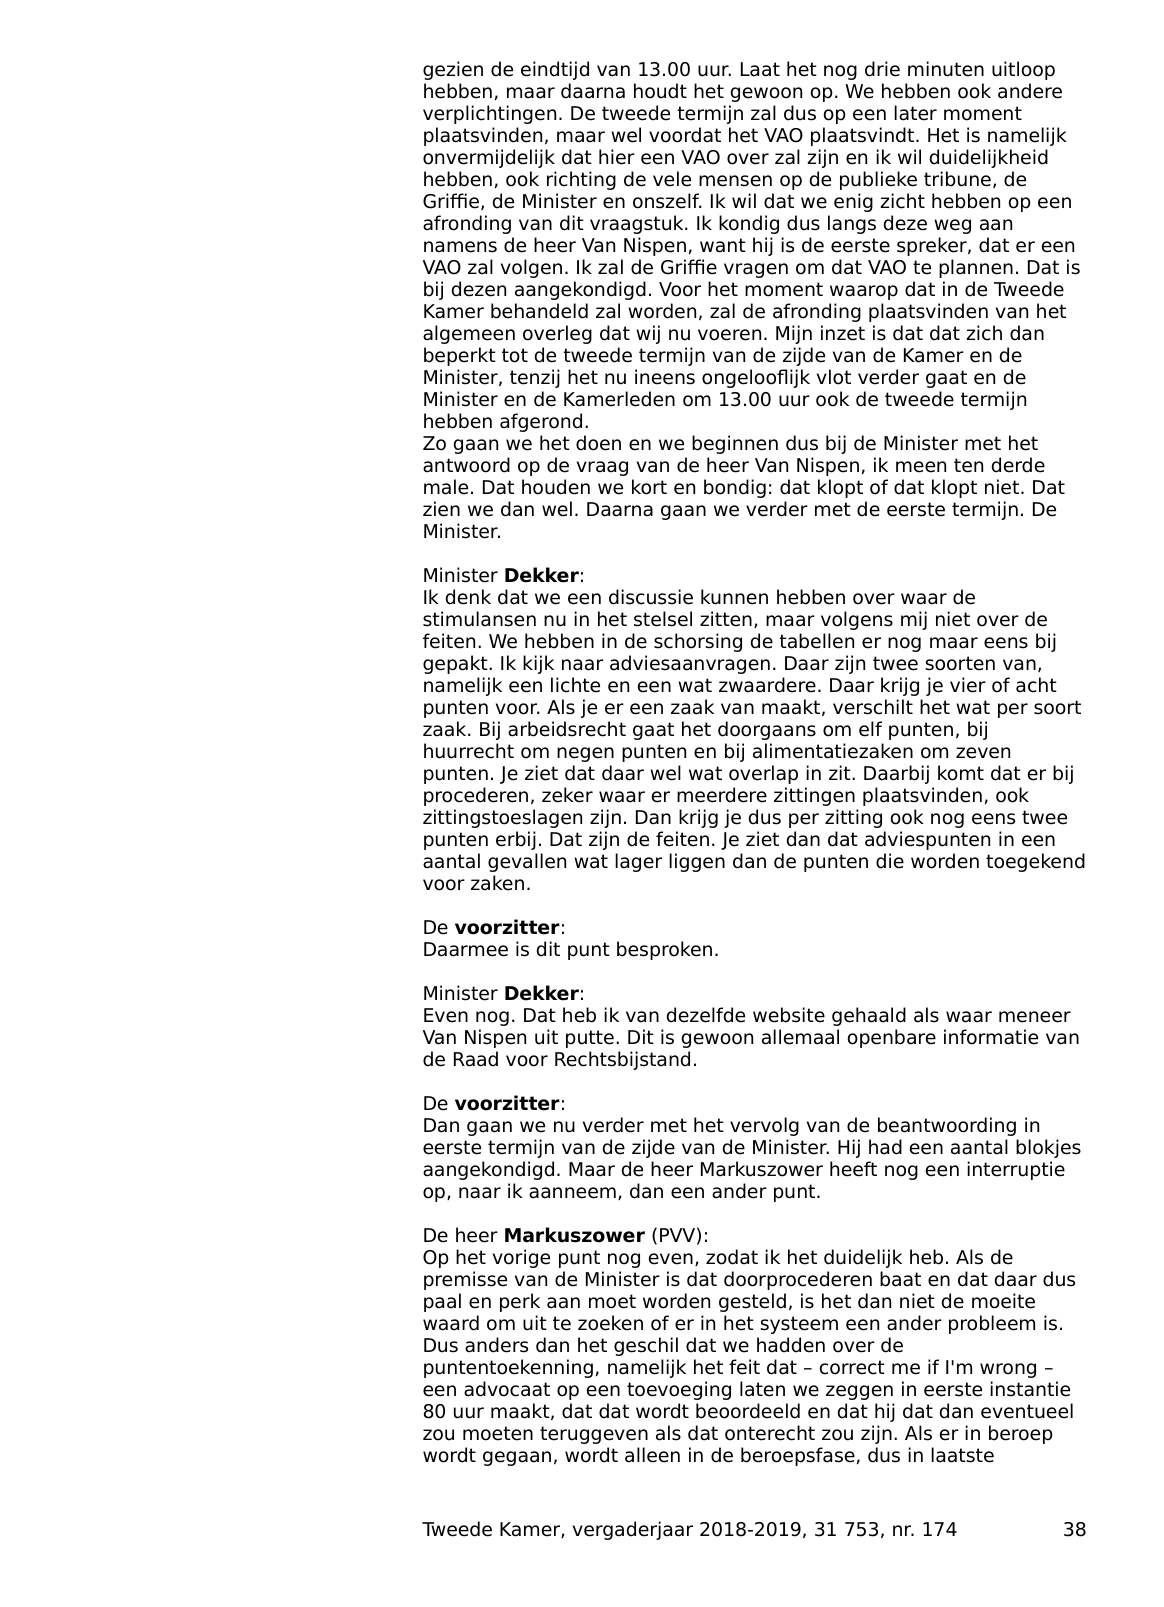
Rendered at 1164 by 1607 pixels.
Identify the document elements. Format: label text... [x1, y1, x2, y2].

text Minister Dekker: [422, 983, 1087, 1005]
text Dan gaan we nu verder met het vervolg van de beantwoording in eerste termijn van de zijde van de Minister. Hij had een aantal blokjes aangekondigd. Maar de heer Markuszower heeft nog een interruptie op, naar ik aanneem, dan een ander punt. [422, 1115, 1087, 1203]
text De voorzitter: [422, 917, 1087, 939]
text Daarmee is dit punt besproken. [422, 939, 1087, 961]
text Ik denk dat we een discussie kunnen hebben over waar de stimulansen nu in het stelsel zitten, maar volgens mij niet over de feiten. We hebben in de schorsing de tabellen er nog maar eens bij gepakt. Ik kijk naar adviesaanvragen. Daar zijn twee soorten van, namelijk een lichte en een wat zwaardere. Daar krijg je vier of acht punten voor. Als je er een zaak van maakt, verschilt het wat per soort zaak. Bij arbeidsrecht gaat het doorgaans om elf punten, bij huurrecht om negen punten en bij alimentatiezaken om zeven punten. Je ziet dat daar wel wat overlap in zit. Daarbij komt dat er bij procederen, zeker waar er meerdere zittingen plaatsvinden, ook zittingstoeslagen zijn. Dan krijg je dus per zitting ook nog eens twee punten erbij. Dat zijn de feiten. Je ziet dan dat adviespunten in een aantal gevallen wat lager liggen dan de punten die worden toegekend voor zaken. [422, 587, 1087, 894]
text Op het vorige punt nog even, zodat ik het duidelijk heb. Als de premisse van de Minister is dat doorprocederen baat en dat daar dus paal en perk aan moet worden gesteld, is het dan niet de moeite waard om uit te zoeken of er in het systeem een ander probleem is. Dus anders dan het geschil dat we hadden over de puntentoekenning, namelijk het feit dat – correct me if I'm wrong – een advocaat op een toevoeging laten we zeggen in eerste instantie 80 uur maakt, dat dat wordt beoordeeld en dat hij dat dan eventueel zou moeten teruggeven als dat onterecht zou zijn. Als er in beroep wordt gegaan, wordt alleen in de beroepsfase, dus in laatste [422, 1247, 1087, 1467]
text Even nog. Dat heb ik van dezelfde website gehaald als waar meneer Van Nispen uit putte. Dit is gewoon allemaal openbare informatie van de Raad voor Rechtsbijstand. [422, 1005, 1087, 1071]
text Zo gaan we het doen en we beginnen dus bij de Minister met het antwoord op de vraag van de heer Van Nispen, ik meen ten derde male. Dat houden we kort en bondig: dat klopt of dat klopt niet. Dat zien we dan wel. Daarna gaan we verder met de eerste termijn. De Minister. [422, 433, 1087, 543]
text De voorzitter: [422, 1093, 1087, 1115]
text Minister Dekker: [422, 565, 1087, 587]
text gezien de eindtijd van 13.00 uur. Laat het nog drie minuten uitloop hebben, maar daarna houdt het gewoon op. We hebben ook andere verplichtingen. De tweede termijn zal dus op een later moment plaatsvinden, maar wel voordat het VAO plaatsvindt. Het is namelijk onvermijdelijk dat hier een VAO over zal zijn en ik wil duidelijkheid hebben, ook richting de vele mensen op de publieke tribune, de Griffie, de Minister en onszelf. Ik wil dat we enig zicht hebben op een afronding van dit vraagstuk. Ik kondig dus langs deze weg aan namens de heer Van Nispen, want hij is de eerste spreker, dat er een VAO zal volgen. Ik zal de Griffie vragen om dat VAO te plannen. Dat is bij dezen aangekondigd. Voor het moment waarop dat in de Tweede Kamer behandeld zal worden, zal de afronding plaatsvinden van het algemeen overleg dat wij nu voeren. Mijn inzet is dat dat zich dan beperkt tot de tweede termijn van de zijde van de Kamer en de Minister, tenzij het nu ineens ongelooflijk vlot verder gaat en de Minister en de Kamerleden om 13.00 uur ook de tweede termijn hebben afgerond. [422, 59, 1087, 433]
text De heer Markuszower (PVV): [422, 1225, 1087, 1247]
